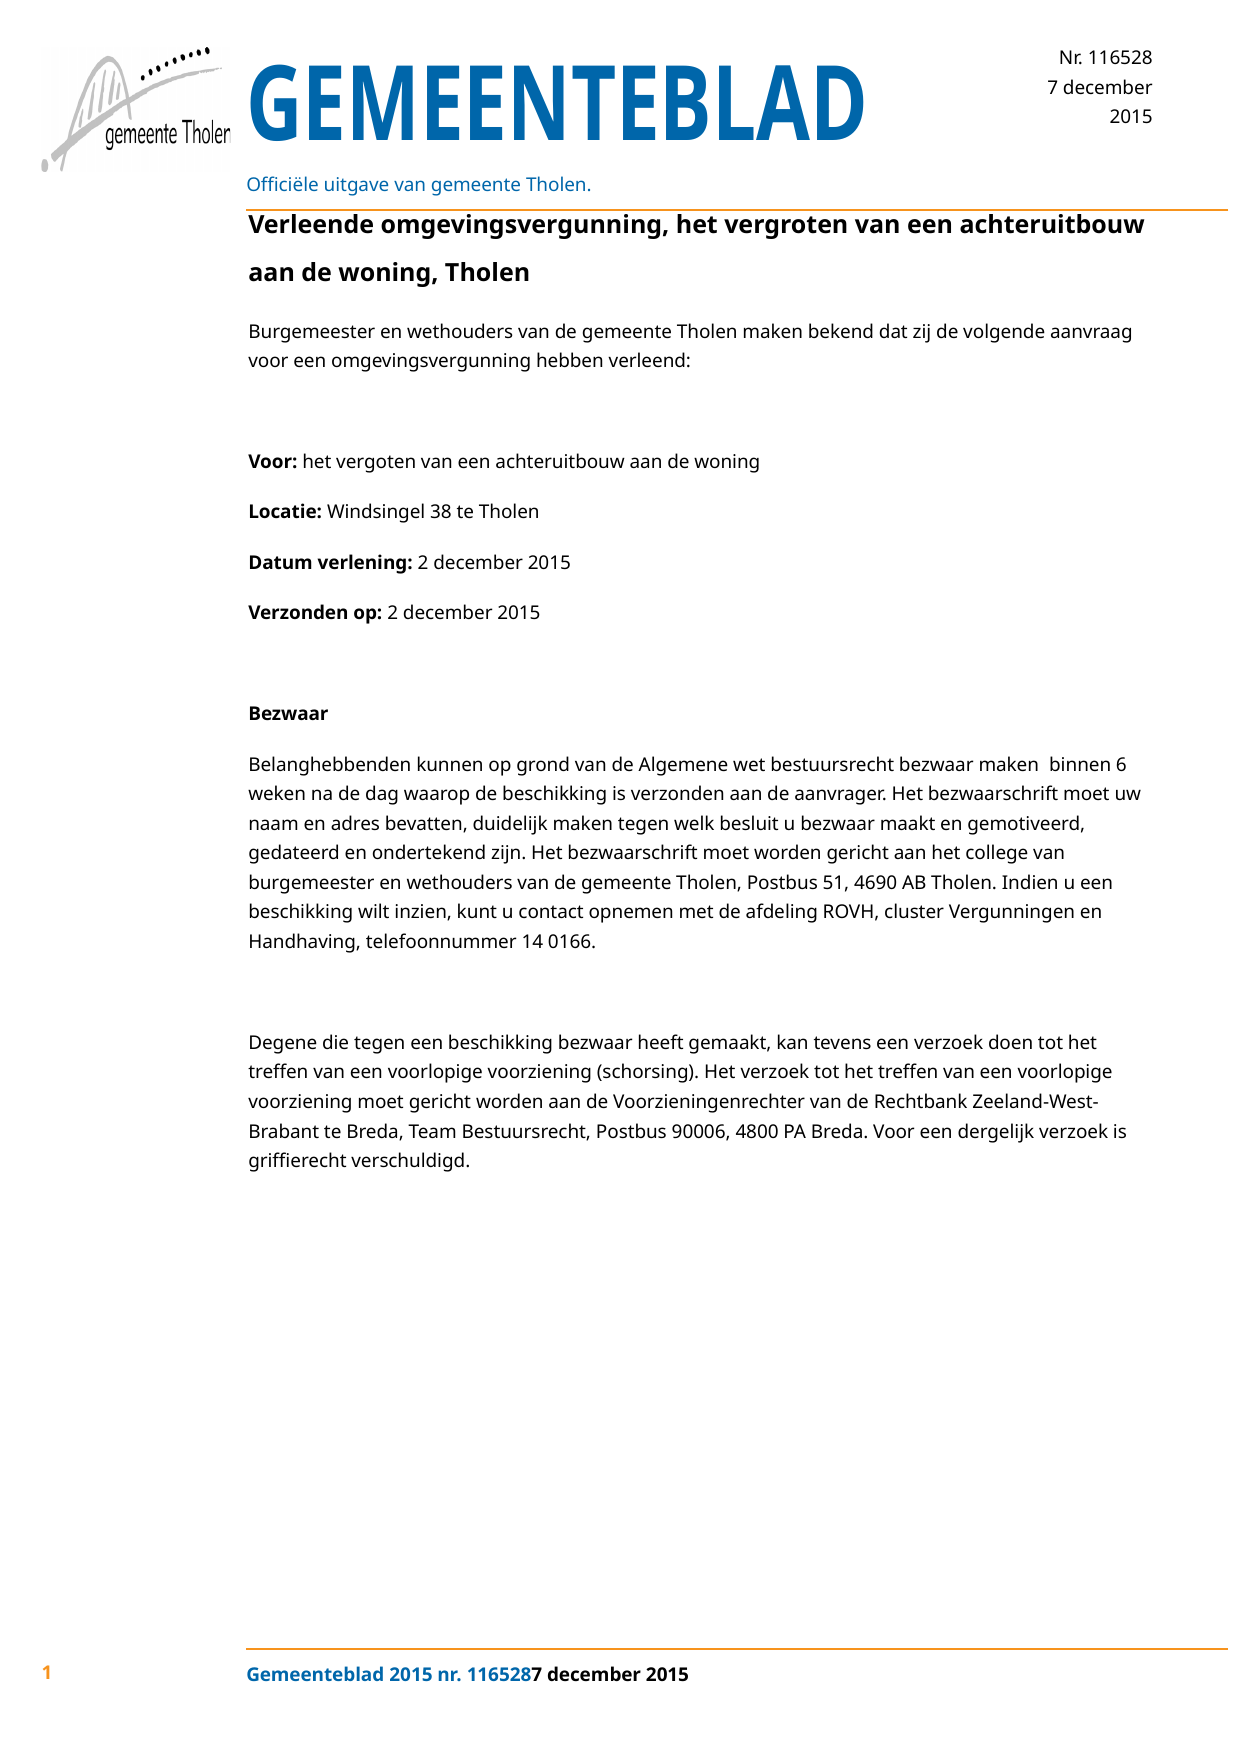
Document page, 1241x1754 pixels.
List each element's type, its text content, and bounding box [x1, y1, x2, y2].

text Voor: het vergoten van een achteruitbouw aan de woning [248, 448, 1152, 474]
text Datum verlening: 2 december 2015 [248, 549, 1152, 575]
text Belanghebbenden kunnen op grond van de Algemene wet bestuursrecht bezwaar maken binnen 6 weken na de dag waarop de beschikking is verzonden aan de aanvrager. Het bezwaarschrift moet uw naam en adres bevatten, duidelijk maken tegen welk besluit u bezwaar maakt en gemotiveerd, gedateerd en ondertekend zijn. Het bezwaarschrift moet worden gericht aan het college van burgemeester en wethouders van de gemeente Tholen, Postbus 51, 4690 AB Tholen. Indien u een beschikking wilt inzien, kunt u contact opnemen met de afdeling ROVH, cluster Vergunningen en Handhaving, telefoonnummer 14 0166. [248, 751, 1152, 954]
text Burgemeester en wethouders van de gemeente Tholen maken bekend dat zij de volgende aanvraag voor een omgevingsvergunning hebben verleend: [248, 318, 1152, 373]
picture [41, 47, 231, 172]
text Degene die tegen een beschikking bezwaar heeft gemaakt, kan tevens een verzoek doen tot het treffen van een voorlopige voorziening (schorsing). Het verzoek tot het treffen van een voorlopige voorziening moet gericht worden aan de Voorzieningenrechter van de Rechtbank Zeeland-West-Brabant te Breda, Team Bestuursrecht, Postbus 90006, 4800 PA Breda. Voor een dergelijk verzoek is griffierecht verschuldigd. [248, 1029, 1152, 1173]
text Verzonden op: 2 december 2015 [248, 599, 1152, 625]
text Bezwaar [248, 700, 1152, 726]
text Verleende omgevingsvergunning, het vergroten van een achteruitbouw aan de woning, Tholen [248, 211, 1152, 288]
text Locatie: Windsingel 38 te Tholen [248, 499, 1152, 524]
